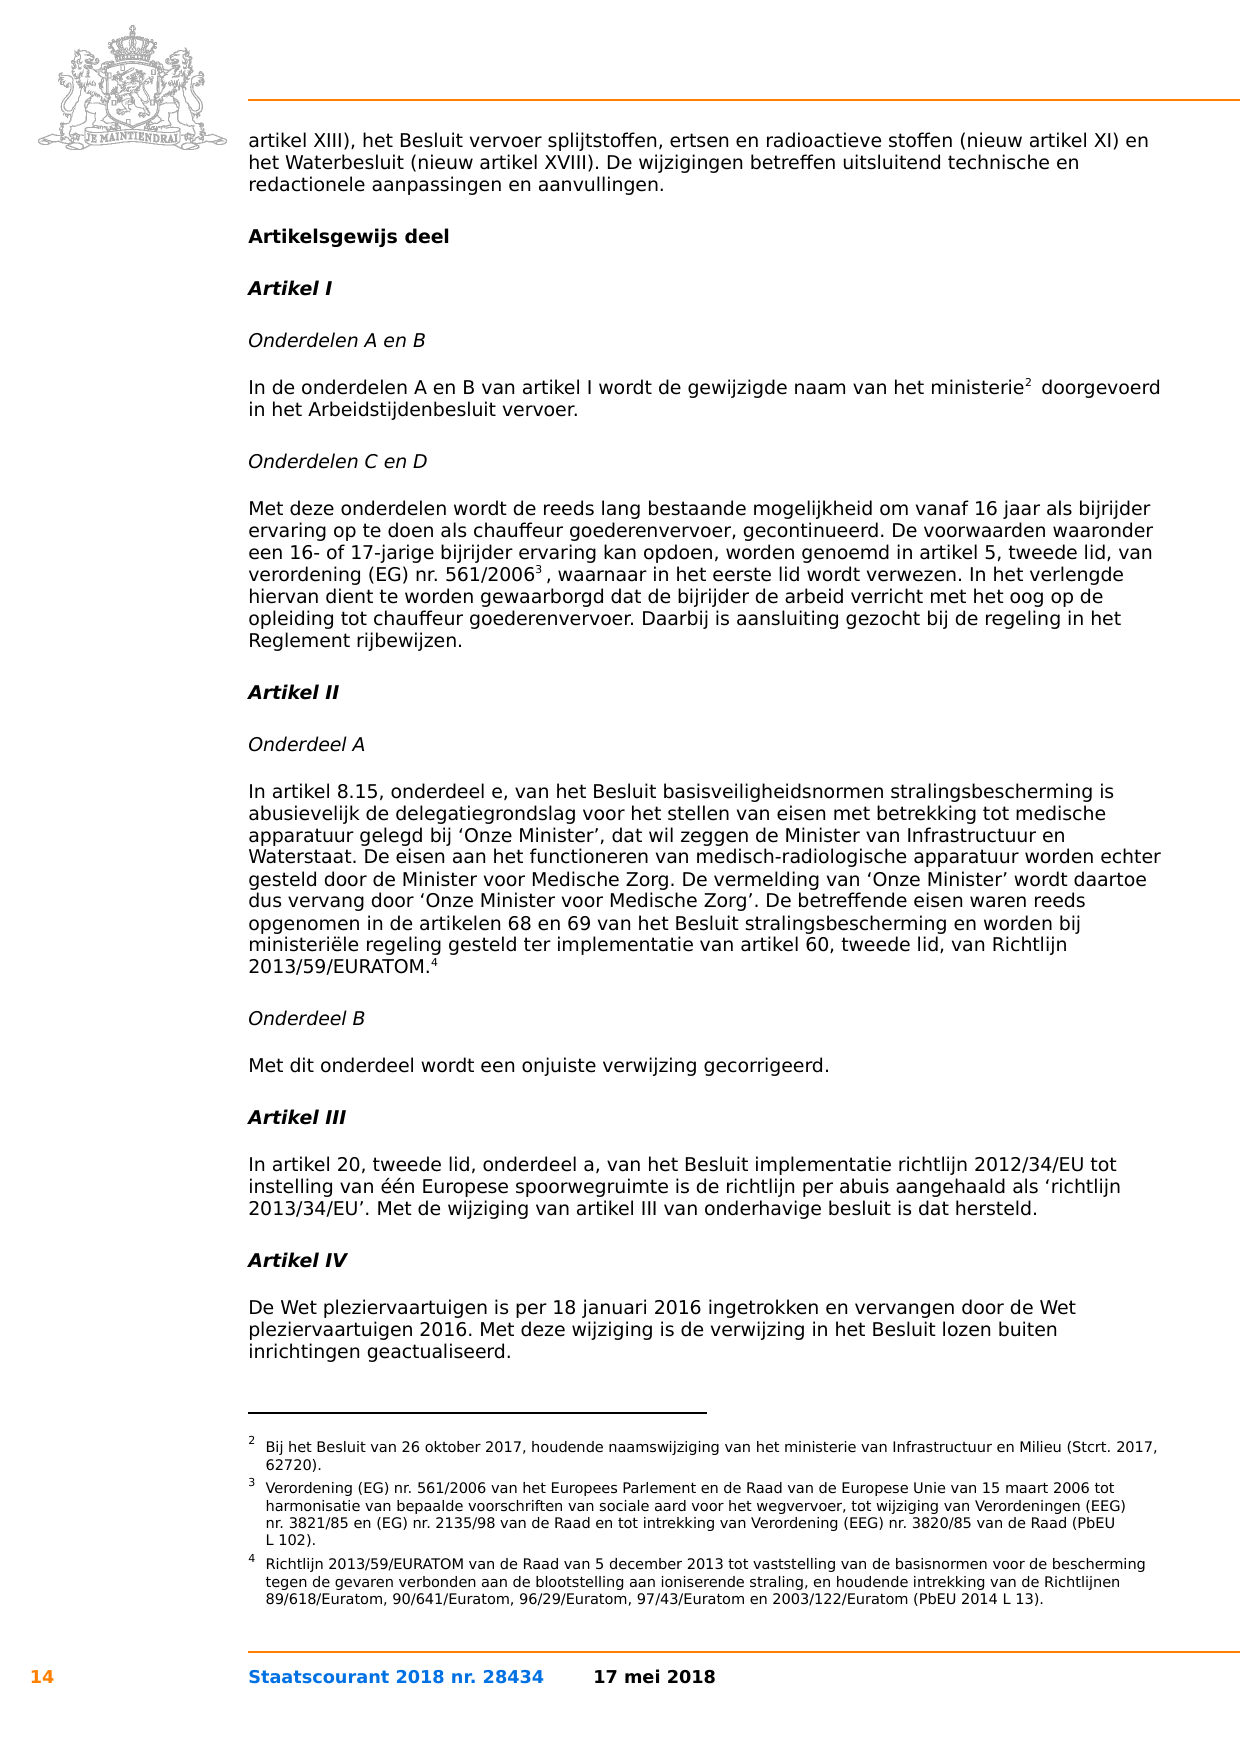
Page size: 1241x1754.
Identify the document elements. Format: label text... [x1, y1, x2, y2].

subtitle Onderdelen C en D [248, 451, 1163, 473]
subtitle Onderdelen A en B [248, 330, 1163, 352]
text In de onderdelen A en B van artikel I wordt de gewijzigde naam van het ministerie doorgevoerd in het Arbeidstijdenbesluit vervoer. [248, 377, 1163, 421]
text Met dit onderdeel wordt een onjuiste verwijzing gecorrigeerd. [248, 1055, 1163, 1077]
subtitle Onderdeel A [248, 733, 1163, 756]
text In artikel 20, tweede lid, onderdeel a, van het Besluit implementatie richtlijn 2012/34/EU tot instelling van één Europese spoorwegruimte is de richtlijn per abuis aangehaald als ‘richtlijn 2013/34/EU’. Met de wijziging van artikel III van onderhavige besluit is dat hersteld. [248, 1154, 1163, 1220]
text Richtlijn 2013/59/EURATOM van de Raad van 5 december 2013 tot vaststelling van de basisnormen voor de bescherming tegen de gevaren verbonden aan de blootstelling aan ioniserende straling, en houdende intrekking van de Richtlijnen 89/618/Euratom, 90/641/Euratom, 96/29/Euratom, 97/43/Euratom en 2003/122/Euratom (PbEU 2014 L 13). [248, 1552, 1163, 1608]
text artikel XIII), het Besluit vervoer splijtstoffen, ertsen en radioactieve stoffen (nieuw artikel XI) en het Waterbesluit (nieuw artikel XVIII). De wijzigingen betreffen uitsluitend technische en redactionele aanpassingen en aanvullingen. [248, 130, 1163, 196]
subtitle Artikel III [248, 1107, 1163, 1129]
text De Wet pleziervaartuigen is per 18 januari 2016 ingetrokken en vervangen door de Wet pleziervaartuigen 2016. Met deze wijziging is de verwijzing in het Besluit lozen buiten inrichtingen geactualiseerd. [248, 1297, 1163, 1363]
text In artikel 8.15, onderdeel e, van het Besluit basisveiligheidsnormen stralingsbescherming is abusievelijk de delegatiegrondslag voor het stellen van eisen met betrekking tot medische apparatuur gelegd bij ‘Onze Minister’, dat wil zeggen de Minister van Infrastructuur en Waterstaat. De eisen aan het functioneren van medisch-radiologische apparatuur worden echter gesteld door de Minister voor Medische Zorg. De vermelding van ‘Onze Minister’ wordt daartoe dus vervang door ‘Onze Minister voor Medische Zorg’. De betreffende eisen waren reeds opgenomen in de artikelen 68 en 69 van het Besluit stralingsbescherming en worden bij ministeriële regeling gesteld ter implementatie van artikel 60, tweede lid, van Richtlijn 2013/59/EURATOM. [248, 781, 1163, 978]
picture [38, 25, 227, 150]
text Bij het Besluit van 26 oktober 2017, houdende naamswijziging van het ministerie van Infrastructuur en Milieu (Stcrt. 2017, 62720). [248, 1434, 1163, 1473]
subtitle Artikel II [248, 682, 1163, 703]
subtitle Onderdeel B [248, 1008, 1163, 1030]
subtitle Artikel I [248, 278, 1163, 300]
text Verordening (EG) nr. 561/2006 van het Europees Parlement en de Raad van de Europese Unie van 15 maart 2006 tot harmonisatie van bepaalde voorschriften van sociale aard voor het wegvervoer, tot wijziging van Verordeningen (EEG) nr. 3821/85 en (EG) nr. 2135/98 van de Raad en tot intrekking van Verordening (EEG) nr. 3820/85 van de Raad (PbEU L 102). [248, 1476, 1163, 1549]
subtitle Artikel IV [248, 1250, 1163, 1272]
text Met deze onderdelen wordt de reeds lang bestaande mogelijkheid om vanaf 16 jaar als bijrijder ervaring op te doen als chauffeur goederenvervoer, gecontinueerd. De voorwaarden waaronder een 16- of 17-jarige bijrijder ervaring kan opdoen, worden genoemd in artikel 5, tweede lid, van verordening (EG) nr. 561/2006, waarnaar in het eerste lid wordt verwezen. In het verlengde hiervan dient te worden gewaarborgd dat de bijrijder de arbeid verricht met het oog op de opleiding tot chauffeur goederenvervoer. Daarbij is aansluiting gezocht bij de regeling in het Reglement rijbewijzen. [248, 498, 1163, 652]
subtitle Artikelsgewijs deel [248, 226, 1163, 248]
